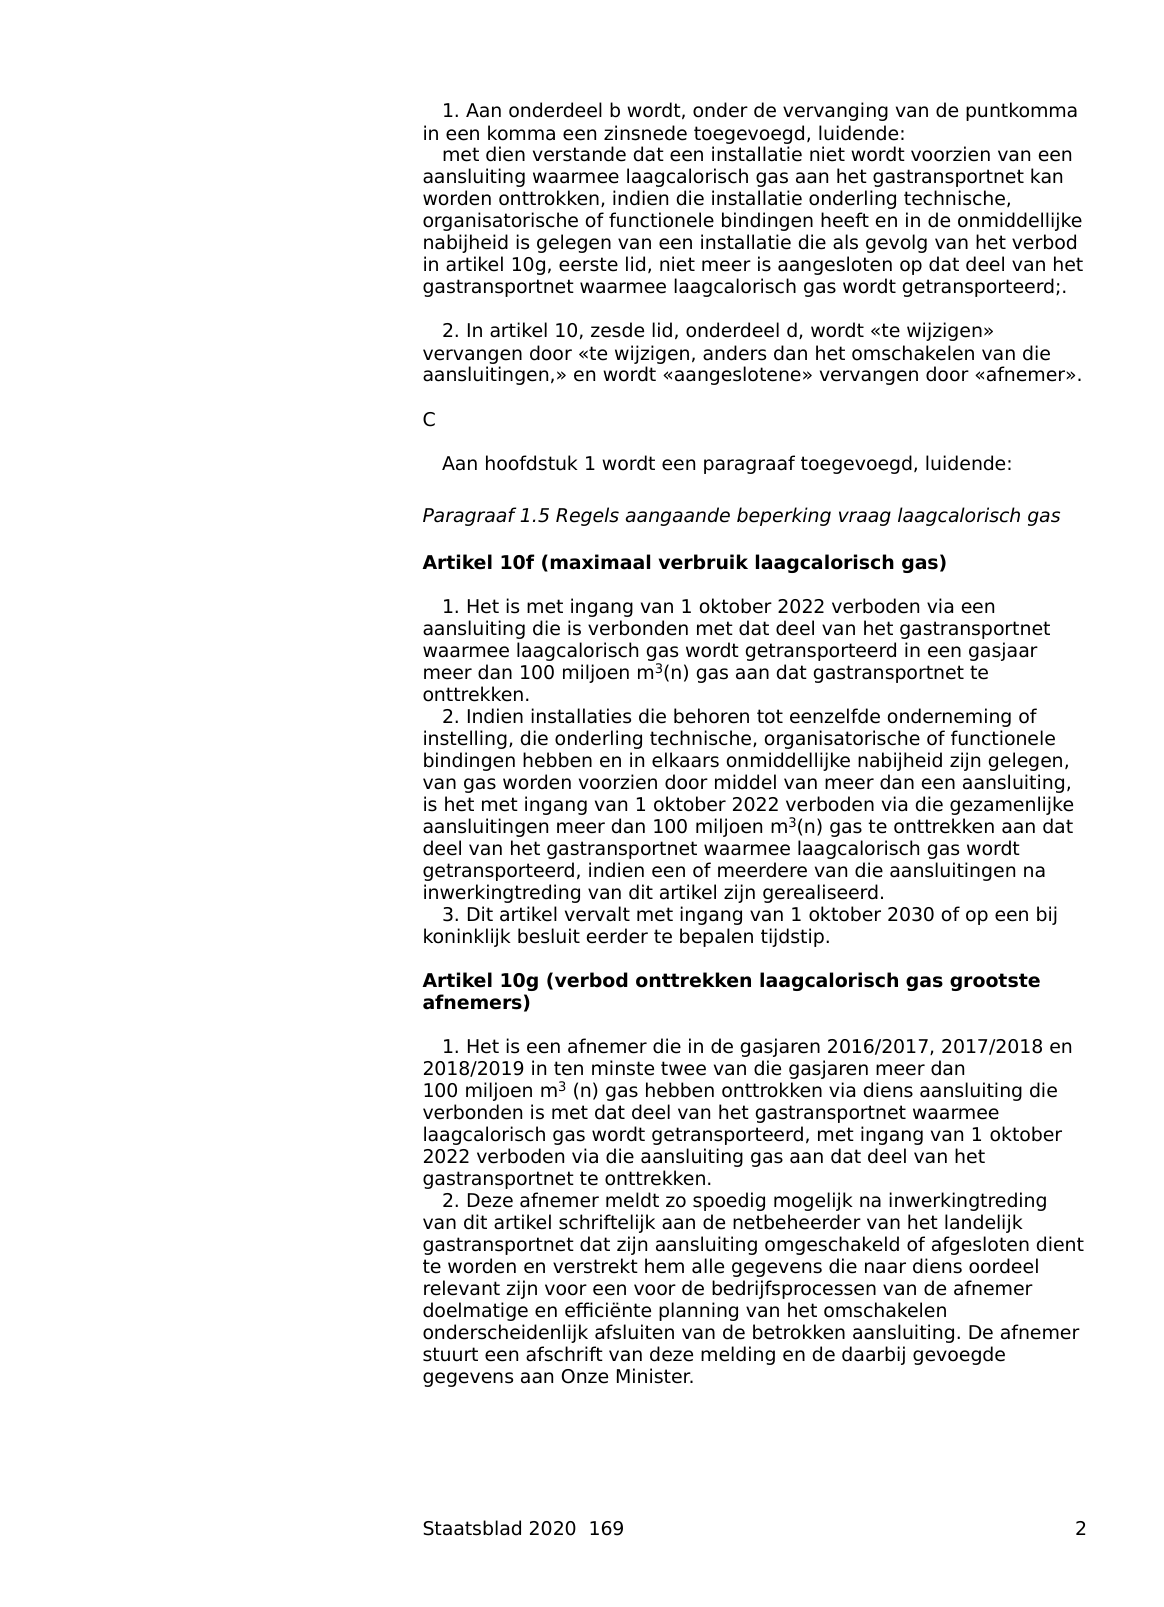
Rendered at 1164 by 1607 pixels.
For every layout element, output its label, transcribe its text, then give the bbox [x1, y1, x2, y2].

text 3. Dit artikel vervalt met ingang van 1 oktober 2030 of op een bij koninklijk besluit eerder te bepalen tijdstip. [422, 903, 1087, 947]
subtitle Artikel 10f (maximaal verbruik laagcalorisch gas) [422, 552, 1087, 574]
text 1. Het is met ingang van 1 oktober 2022 verboden via een aansluiting die is verbonden met dat deel van het gastransportnet waarmee laagcalorisch gas wordt getransporteerd in een gasjaar meer dan 100 miljoen m3(n) gas aan dat gastransportnet te onttrekken. [422, 596, 1087, 706]
subtitle Artikel 10g (verbod onttrekken laagcalorisch gas grootste afnemers) [422, 970, 1087, 1014]
text 1. Het is een afnemer die in de gasjaren 2016/2017, 2017/2018 en 2018/2019 in ten minste twee van die gasjaren meer dan 100 miljoen m3 (n) gas hebben onttrokken via diens aansluiting die verbonden is met dat deel van het gastransportnet waarmee laagcalorisch gas wordt getransporteerd, met ingang van 1 oktober 2022 verboden via die aansluiting gas aan dat deel van het gastransportnet te onttrekken. [422, 1036, 1087, 1190]
text 2. Deze afnemer meldt zo spoedig mogelijk na inwerkingtreding van dit artikel schriftelijk aan de netbeheerder van het landelijk gastransportnet dat zijn aansluiting omgeschakeld of afgesloten dient te worden en verstrekt hem alle gegevens die naar diens oordeel relevant zijn voor een voor de bedrijfsprocessen van de afnemer doelmatige en efficiënte planning van het omschakelen onderscheidenlijk afsluiten van de betrokken aansluiting. De afnemer stuurt een afschrift van deze melding en de daarbij gevoegde gegevens aan Onze Minister. [422, 1190, 1087, 1387]
text 1. Aan onderdeel b wordt, onder de vervanging van de puntkomma in een komma een zinsnede toegevoegd, luidende: [422, 100, 1087, 144]
text C [422, 408, 1087, 431]
text Aan hoofdstuk 1 wordt een paragraaf toegevoegd, luidende: [422, 453, 1087, 475]
subtitle Paragraaf 1.5 Regels aangaande beperking vraag laagcalorisch gas [422, 505, 1087, 527]
text met dien verstande dat een installatie niet wordt voorzien van een aansluiting waarmee laagcalorisch gas aan het gastransportnet kan worden onttrokken, indien die installatie onderling technische, organisatorische of functionele bindingen heeft en in de onmiddellijke nabijheid is gelegen van een installatie die als gevolg van het verbod in artikel 10g, eerste lid, niet meer is aangesloten op dat deel van het gastransportnet waarmee laagcalorisch gas wordt getransporteerd;. [422, 144, 1087, 298]
text 2. In artikel 10, zesde lid, onderdeel d, wordt «te wijzigen» vervangen door «te wijzigen, anders dan het omschakelen van die aansluitingen,» en wordt «aangeslotene» vervangen door «afnemer». [422, 320, 1087, 386]
text 2. Indien installaties die behoren tot eenzelfde onderneming of instelling, die onderling technische, organisatorische of functionele bindingen hebben en in elkaars onmiddellijke nabijheid zijn gelegen, van gas worden voorzien door middel van meer dan een aansluiting, is het met ingang van 1 oktober 2022 verboden via die gezamenlijke aansluitingen meer dan 100 miljoen m3(n) gas te onttrekken aan dat deel van het gastransportnet waarmee laagcalorisch gas wordt getransporteerd, indien een of meerdere van die aansluitingen na inwerkingtreding van dit artikel zijn gerealiseerd. [422, 706, 1087, 903]
